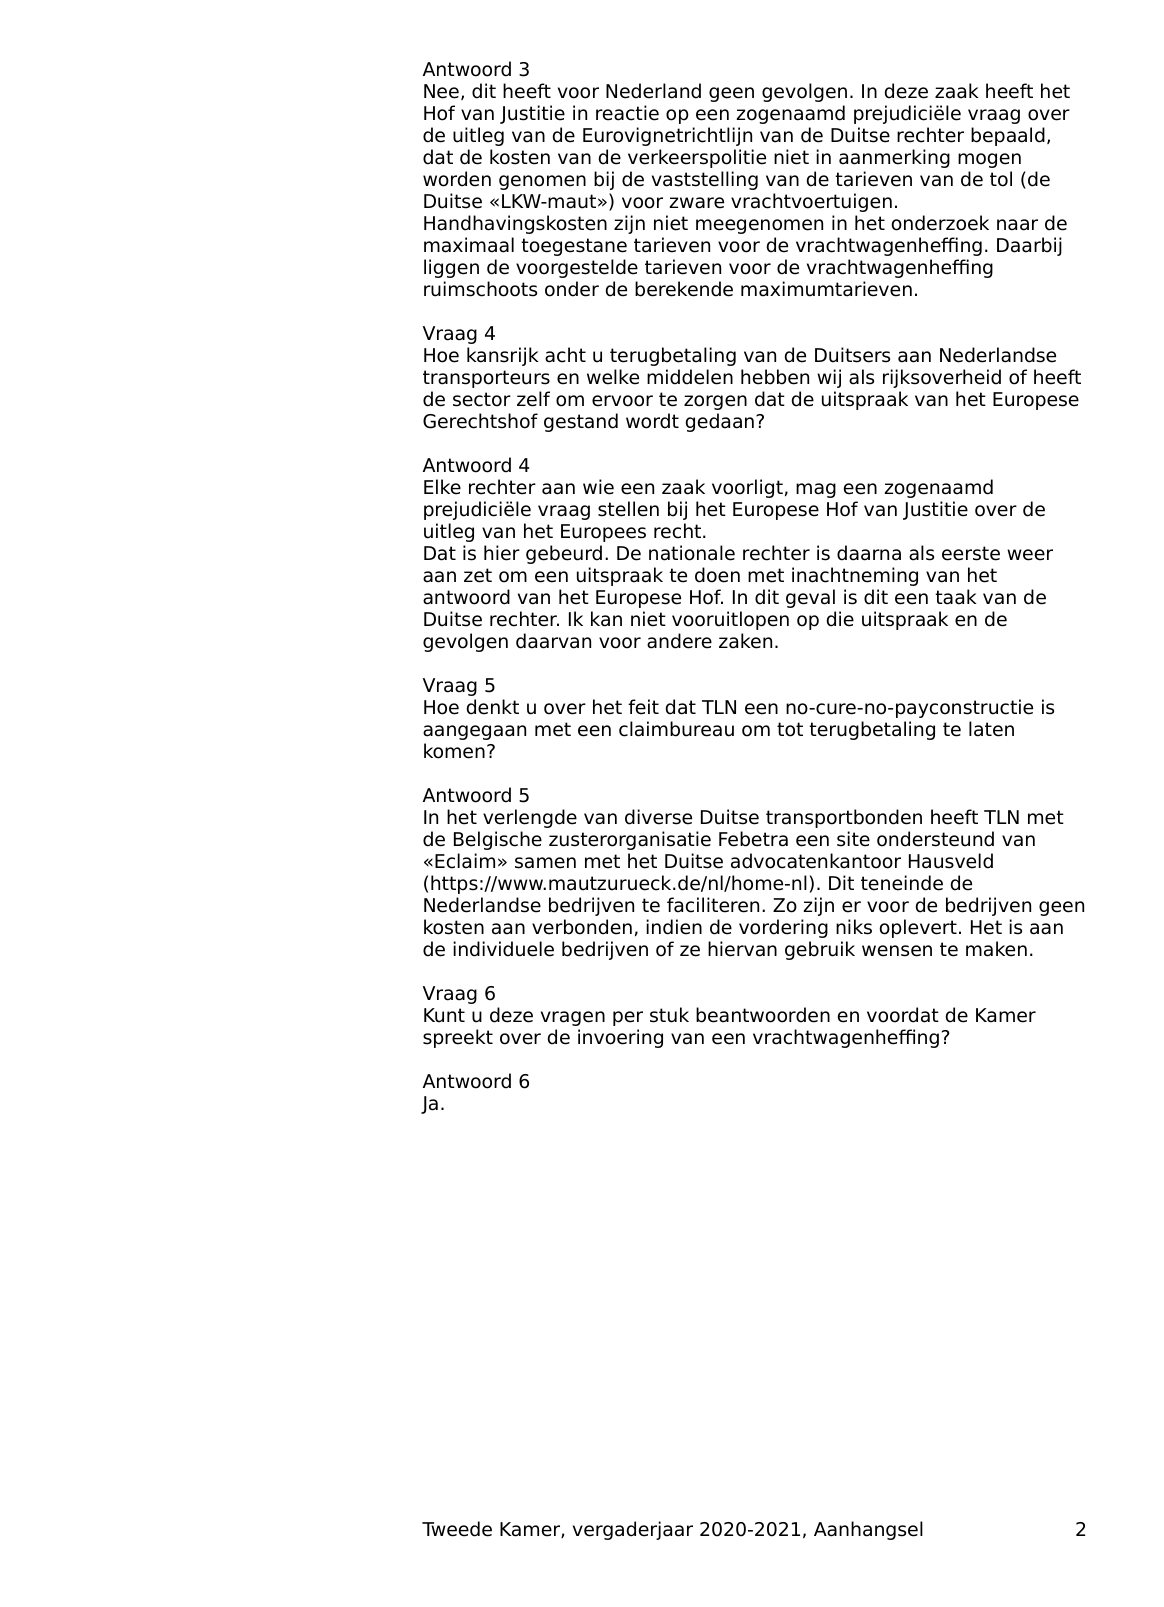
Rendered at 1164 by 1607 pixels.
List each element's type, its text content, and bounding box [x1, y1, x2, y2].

text Vraag 4 [422, 323, 1087, 345]
text Vraag 6 [422, 983, 1087, 1005]
text Dat is hier gebeurd. De nationale rechter is daarna als eerste weer aan zet om een uitspraak te doen met inachtneming van het antwoord van het Europese Hof. In dit geval is dit een taak van de Duitse rechter. Ik kan niet vooruitlopen op die uitspraak en de gevolgen daarvan voor andere zaken. [422, 543, 1087, 653]
text Hoe kansrijk acht u terugbetaling van de Duitsers aan Nederlandse transporteurs en welke middelen hebben wij als rijksoverheid of heeft de sector zelf om ervoor te zorgen dat de uitspraak van het Europese Gerechtshof gestand wordt gedaan? [422, 345, 1087, 433]
text Hoe denkt u over het feit dat TLN een no-cure-no-payconstructie is aangegaan met een claimbureau om tot terugbetaling te laten komen? [422, 697, 1087, 763]
text Ja. [422, 1093, 1087, 1115]
text Kunt u deze vragen per stuk beantwoorden en voordat de Kamer spreekt over de invoering van een vrachtwagenheffing? [422, 1005, 1087, 1049]
text Antwoord 5 [422, 785, 1087, 807]
text Vraag 5 [422, 675, 1087, 697]
text Antwoord 6 [422, 1071, 1087, 1093]
text Nee, dit heeft voor Nederland geen gevolgen. In deze zaak heeft het Hof van Justitie in reactie op een zogenaamd prejudiciële vraag over de uitleg van de Eurovignetrichtlijn van de Duitse rechter bepaald, dat de kosten van de verkeerspolitie niet in aanmerking mogen worden genomen bij de vaststelling van de tarieven van de tol (de Duitse «LKW-maut») voor zware vrachtvoertuigen. Handhavingskosten zijn niet meegenomen in het onderzoek naar de maximaal toegestane tarieven voor de vrachtwagenheffing. Daarbij liggen de voorgestelde tarieven voor de vrachtwagenheffing ruimschoots onder de berekende maximumtarieven. [422, 81, 1087, 301]
text Antwoord 3 [422, 59, 1087, 81]
text Antwoord 4 [422, 455, 1087, 477]
text Elke rechter aan wie een zaak voorligt, mag een zogenaamd prejudiciële vraag stellen bij het Europese Hof van Justitie over de uitleg van het Europees recht. [422, 477, 1087, 543]
text In het verlengde van diverse Duitse transportbonden heeft TLN met de Belgische zusterorganisatie Febetra een site ondersteund van «Eclaim» samen met het Duitse advocatenkantoor Hausveld (https://www.mautzurueck.de/nl/home-nl). Dit teneinde de Nederlandse bedrijven te faciliteren. Zo zijn er voor de bedrijven geen kosten aan verbonden, indien de vordering niks oplevert. Het is aan de individuele bedrijven of ze hiervan gebruik wensen te maken. [422, 807, 1087, 961]
